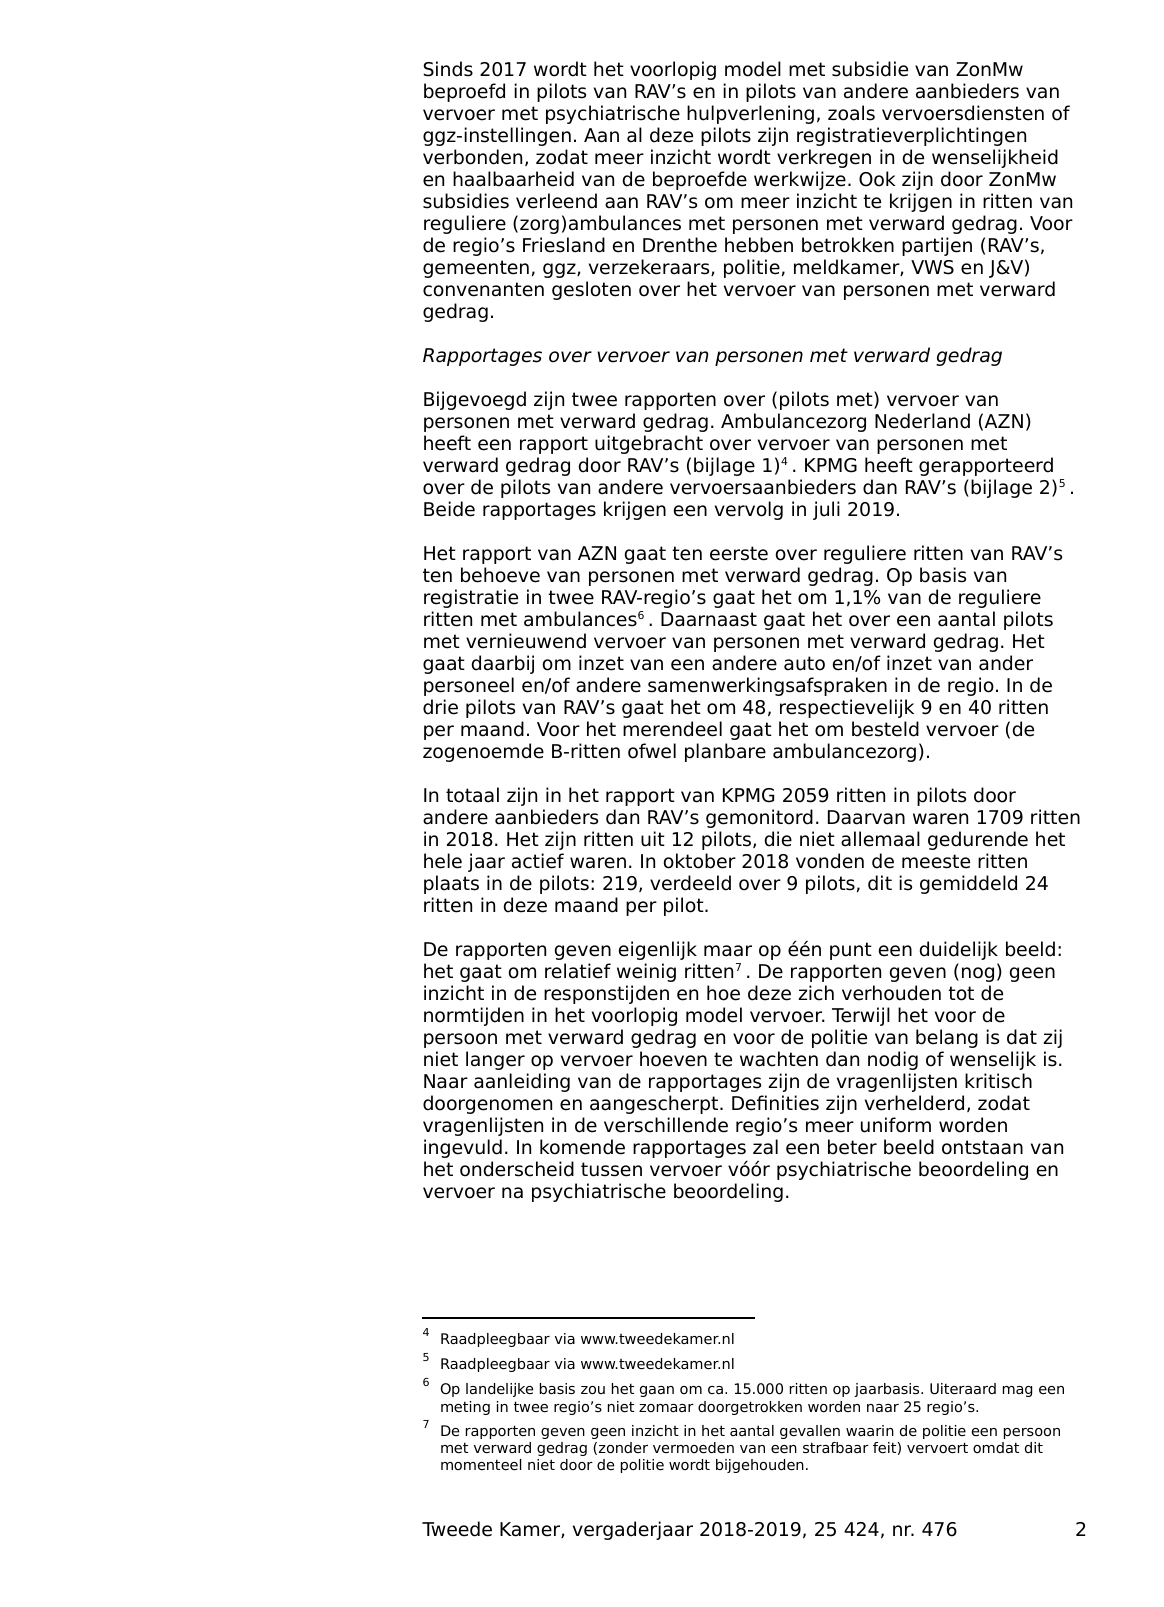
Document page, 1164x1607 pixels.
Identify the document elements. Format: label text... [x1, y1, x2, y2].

text Sinds 2017 wordt het voorlopig model met subsidie van ZonMw beproefd in pilots van RAV’s en in pilots van andere aanbieders van vervoer met psychiatrische hulpverlening, zoals vervoersdiensten of ggz-instellingen. Aan al deze pilots zijn registratieverplichtingen verbonden, zodat meer inzicht wordt verkregen in de wenselijkheid en haalbaarheid van de beproefde werkwijze. Ook zijn door ZonMw subsidies verleend aan RAV’s om meer inzicht te krijgen in ritten van reguliere (zorg)ambulances met personen met verward gedrag. Voor de regio’s Friesland en Drenthe hebben betrokken partijen (RAV’s, gemeenten, ggz, verzekeraars, politie, meldkamer, VWS en J&V) convenanten gesloten over het vervoer van personen met verward gedrag. [422, 59, 1087, 323]
text De rapporten geven geen inzicht in het aantal gevallen waarin de politie een persoon met verward gedrag (zonder vermoeden van een strafbaar feit) vervoert omdat dit momenteel niet door de politie wordt bijgehouden. [422, 1418, 1087, 1474]
subtitle Rapportages over vervoer van personen met verward gedrag [422, 345, 1087, 367]
text Raadpleegbaar via www.tweedekamer.nl [422, 1352, 1087, 1374]
text Raadpleegbaar via www.tweedekamer.nl [422, 1327, 1087, 1349]
text In totaal zijn in het rapport van KPMG 2059 ritten in pilots door andere aanbieders dan RAV’s gemonitord. Daarvan waren 1709 ritten in 2018. Het zijn ritten uit 12 pilots, die niet allemaal gedurende het hele jaar actief waren. In oktober 2018 vonden de meeste ritten plaats in de pilots: 219, verdeeld over 9 pilots, dit is gemiddeld 24 ritten in deze maand per pilot. [422, 785, 1087, 917]
text Bijgevoegd zijn twee rapporten over (pilots met) vervoer van personen met verward gedrag. Ambulancezorg Nederland (AZN) heeft een rapport uitgebracht over vervoer van personen met verward gedrag door RAV’s (bijlage 1). KPMG heeft gerapporteerd over de pilots van andere vervoersaanbieders dan RAV’s (bijlage 2). Beide rapportages krijgen een vervolg in juli 2019. [422, 389, 1087, 521]
text De rapporten geven eigenlijk maar op één punt een duidelijk beeld: het gaat om relatief weinig ritten. De rapporten geven (nog) geen inzicht in de responstijden en hoe deze zich verhouden tot de normtijden in het voorlopig model vervoer. Terwijl het voor de persoon met verward gedrag en voor de politie van belang is dat zij niet langer op vervoer hoeven te wachten dan nodig of wenselijk is. Naar aanleiding van de rapportages zijn de vragenlijsten kritisch doorgenomen en aangescherpt. Definities zijn verhelderd, zodat vragenlijsten in de verschillende regio’s meer uniform worden ingevuld. In komende rapportages zal een beter beeld ontstaan van het onderscheid tussen vervoer vóór psychiatrische beoordeling en vervoer na psychiatrische beoordeling. [422, 939, 1087, 1203]
text Op landelijke basis zou het gaan om ca. 15.000 ritten op jaarbasis. Uiteraard mag een meting in twee regio’s niet zomaar doorgetrokken worden naar 25 regio’s. [422, 1377, 1087, 1416]
text Het rapport van AZN gaat ten eerste over reguliere ritten van RAV’s ten behoeve van personen met verward gedrag. Op basis van registratie in twee RAV-regio’s gaat het om 1,1% van de reguliere ritten met ambulances. Daarnaast gaat het over een aantal pilots met vernieuwend vervoer van personen met verward gedrag. Het gaat daarbij om inzet van een andere auto en/of inzet van ander personeel en/of andere samenwerkingsafspraken in de regio. In de drie pilots van RAV’s gaat het om 48, respectievelijk 9 en 40 ritten per maand. Voor het merendeel gaat het om besteld vervoer (de zogenoemde B-ritten ofwel planbare ambulancezorg). [422, 543, 1087, 763]
